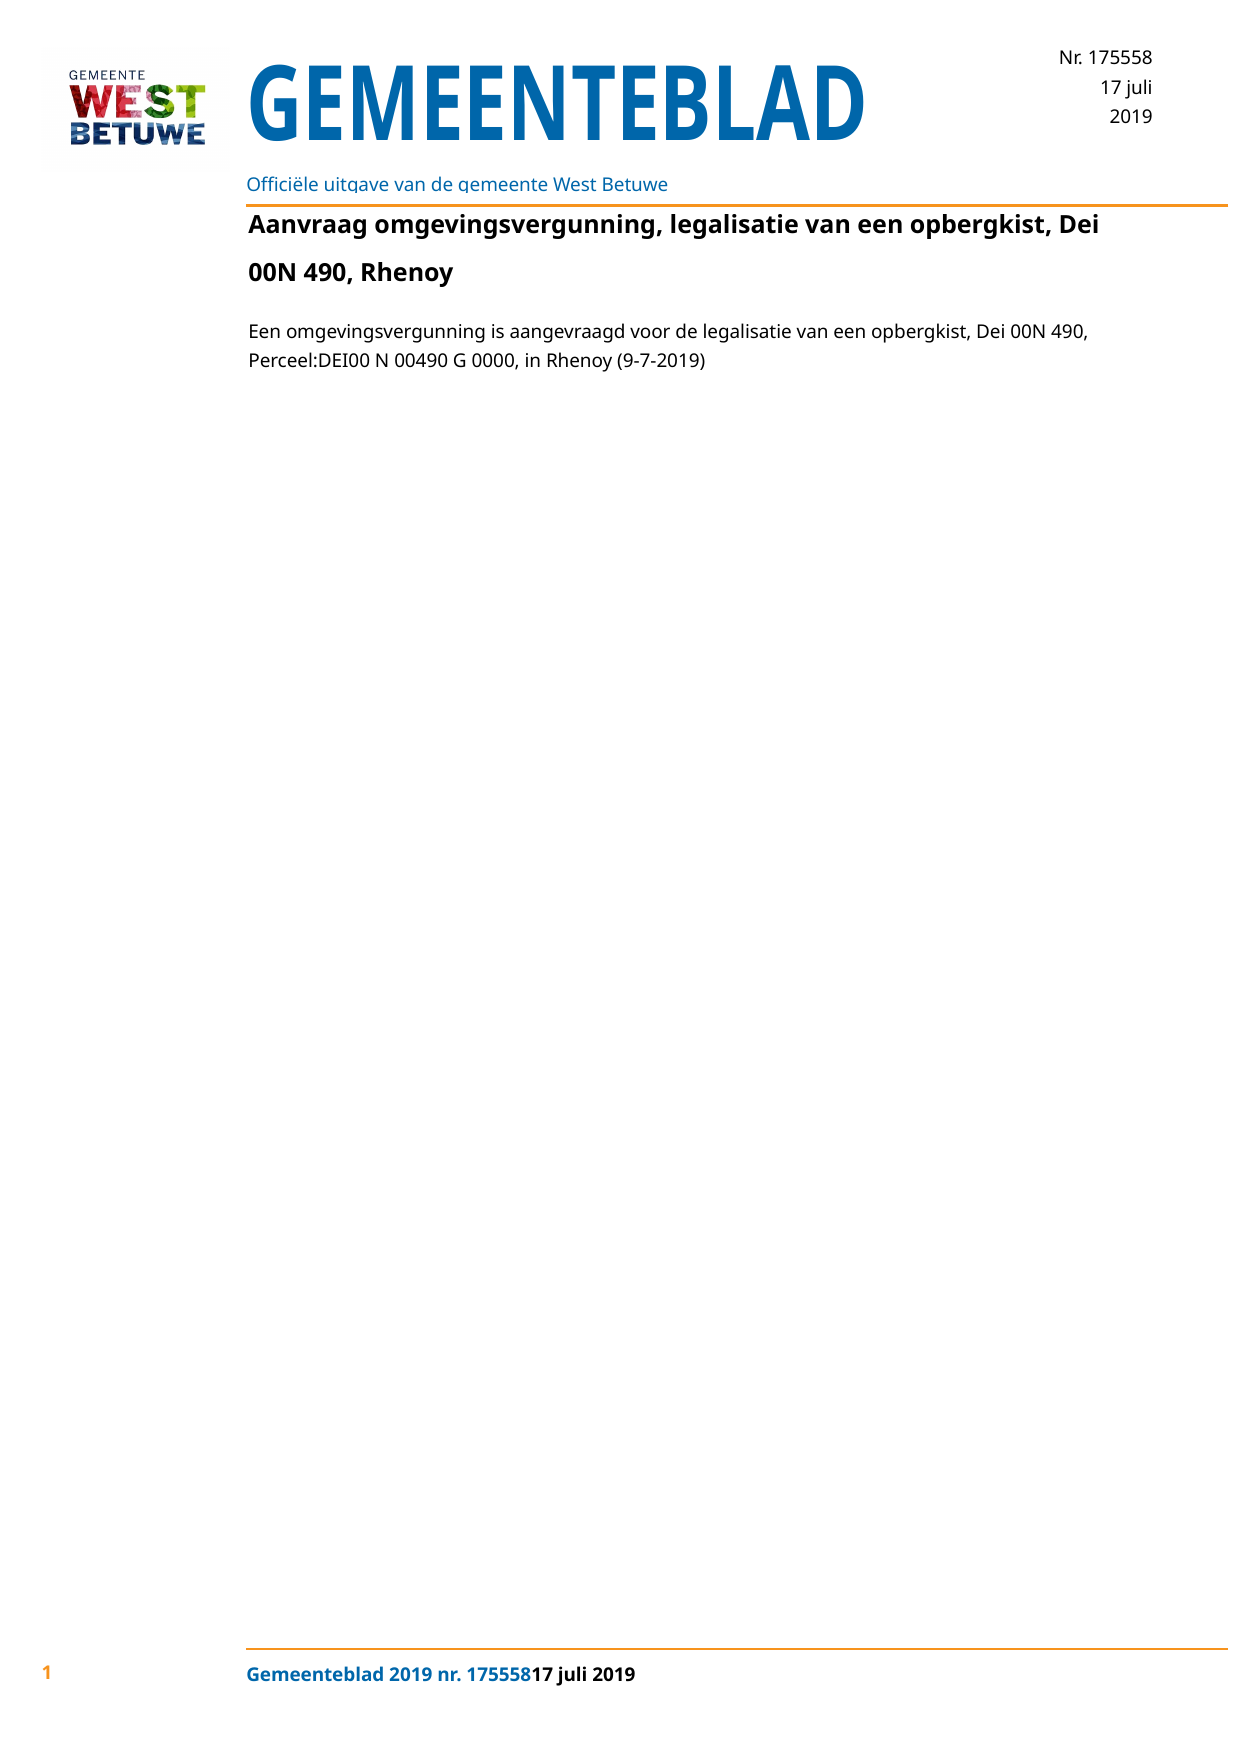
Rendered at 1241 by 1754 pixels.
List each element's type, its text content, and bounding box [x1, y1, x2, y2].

picture [41, 47, 231, 172]
text Een omgevingsvergunning is aangevraagd voor de legalisatie van een opbergkist, Dei 00N 490, Perceel:DEI00 N 00490 G 0000, in Rhenoy (9-7-2019) [248, 318, 1152, 373]
text Aanvraag omgevingsvergunning, legalisatie van een opbergkist, Dei 00N 490, Rhenoy [248, 207, 1152, 288]
